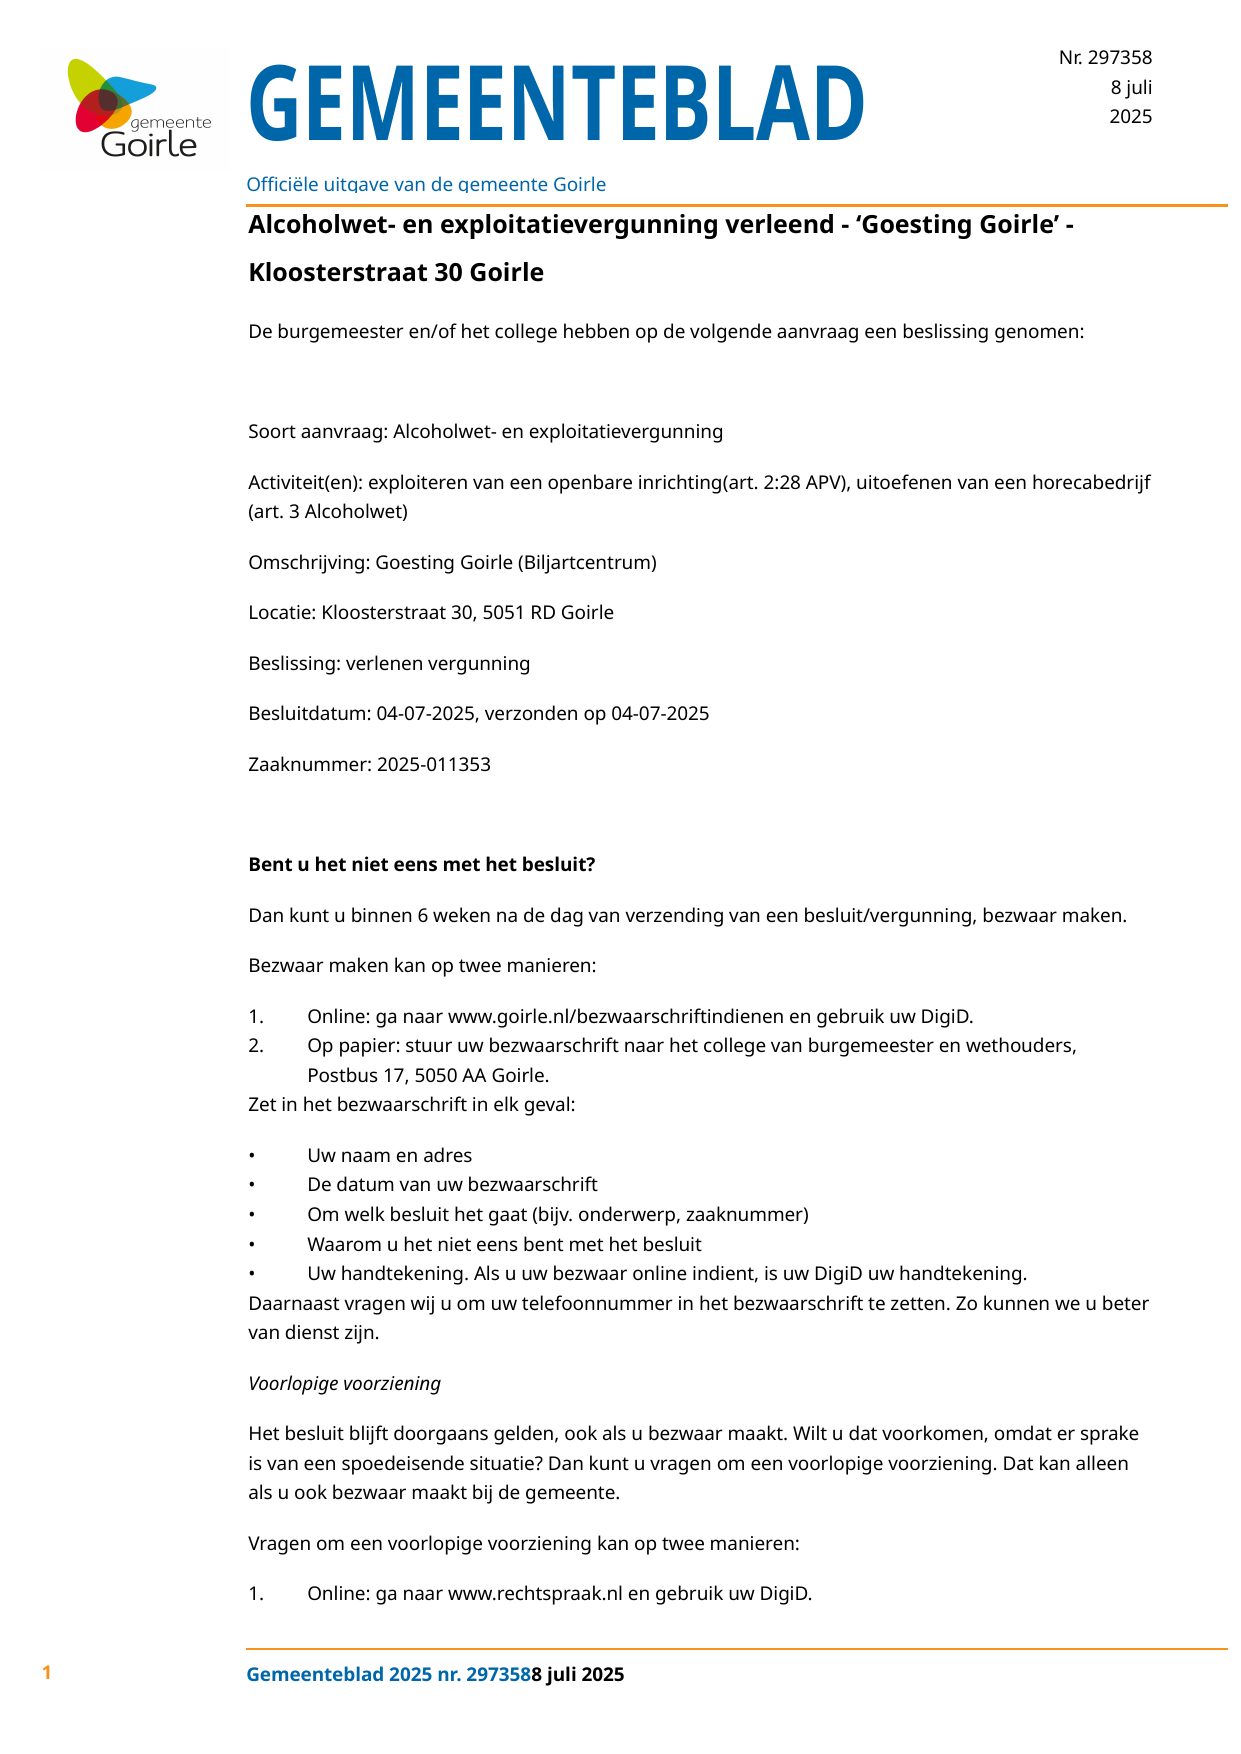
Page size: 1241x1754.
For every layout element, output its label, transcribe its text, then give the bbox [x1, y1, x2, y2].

list Uw handtekening. Als u uw bezwaar online indient, is uw DigiD uw handtekening. [248, 1260, 1152, 1286]
text Dan kunt u binnen 6 weken na de dag van verzending van een besluit/vergunning, bezwaar maken. [248, 902, 1152, 928]
list De datum van uw bezwaarschrift [248, 1172, 1152, 1197]
list Om welk besluit het gaat (bijv. onderwerp, zaaknummer) [248, 1201, 1152, 1227]
list Op papier: stuur uw bezwaarschrift naar het college van burgemeester en wethouders, Postbus 17, 5050 AA Goirle. [248, 1032, 1152, 1088]
text Beslissing: verlenen vergunning [248, 650, 1152, 676]
list Online: ga naar www.rechtspraak.nl en gebruik uw DigiD. [248, 1580, 1152, 1606]
text Bent u het niet eens met het besluit? [248, 852, 1152, 877]
text Het besluit blijft doorgaans gelden, ook als u bezwaar maakt. Wilt u dat voorkomen, omdat er sprake is van een spoedeisende situatie? Dan kunt u vragen om een voorlopige voorziening. Dat kan alleen als u ook bezwaar maakt bij de gemeente. [248, 1420, 1152, 1505]
text Besluitdatum: 04-07-2025, verzonden op 04-07-2025 [248, 700, 1152, 726]
text Alcoholwet- en exploitatievergunning verleend - ‘Goesting Goirle’ - Kloosterstraat 30 Goirle [248, 207, 1152, 288]
list Uw naam en adres [248, 1142, 1152, 1168]
text Daarnaast vragen wij u om uw telefoonnummer in het bezwaarschrift te zetten. Zo kunnen we u beter van dienst zijn. [248, 1290, 1152, 1345]
text Voorlopige voorziening [248, 1370, 1152, 1396]
picture [41, 47, 231, 172]
text Zet in het bezwaarschrift in elk geval: [248, 1092, 1152, 1117]
list Waarom u het niet eens bent met het besluit [248, 1231, 1152, 1257]
text Soort aanvraag: Alcoholwet- en exploitatievergunning [248, 419, 1152, 444]
text Locatie: Kloosterstraat 30, 5051 RD Goirle [248, 599, 1152, 625]
text Omschrijving: Goesting Goirle (Biljartcentrum) [248, 549, 1152, 575]
text Bezwaar maken kan op twee manieren: [248, 952, 1152, 978]
text De burgemeester en/of het college hebben op de volgende aanvraag een beslissing genomen: [248, 318, 1152, 344]
text Zaaknummer: 2025-011353 [248, 751, 1152, 777]
list Online: ga naar www.goirle.nl/bezwaarschriftindienen en gebruik uw DigiD. [248, 1003, 1152, 1029]
text Vragen om een voorlopige voorziening kan op twee manieren: [248, 1530, 1152, 1556]
text Activiteit(en): exploiteren van een openbare inrichting(art. 2:28 APV), uitoefenen van een horecabedrijf (art. 3 Alcoholwet) [248, 469, 1152, 524]
